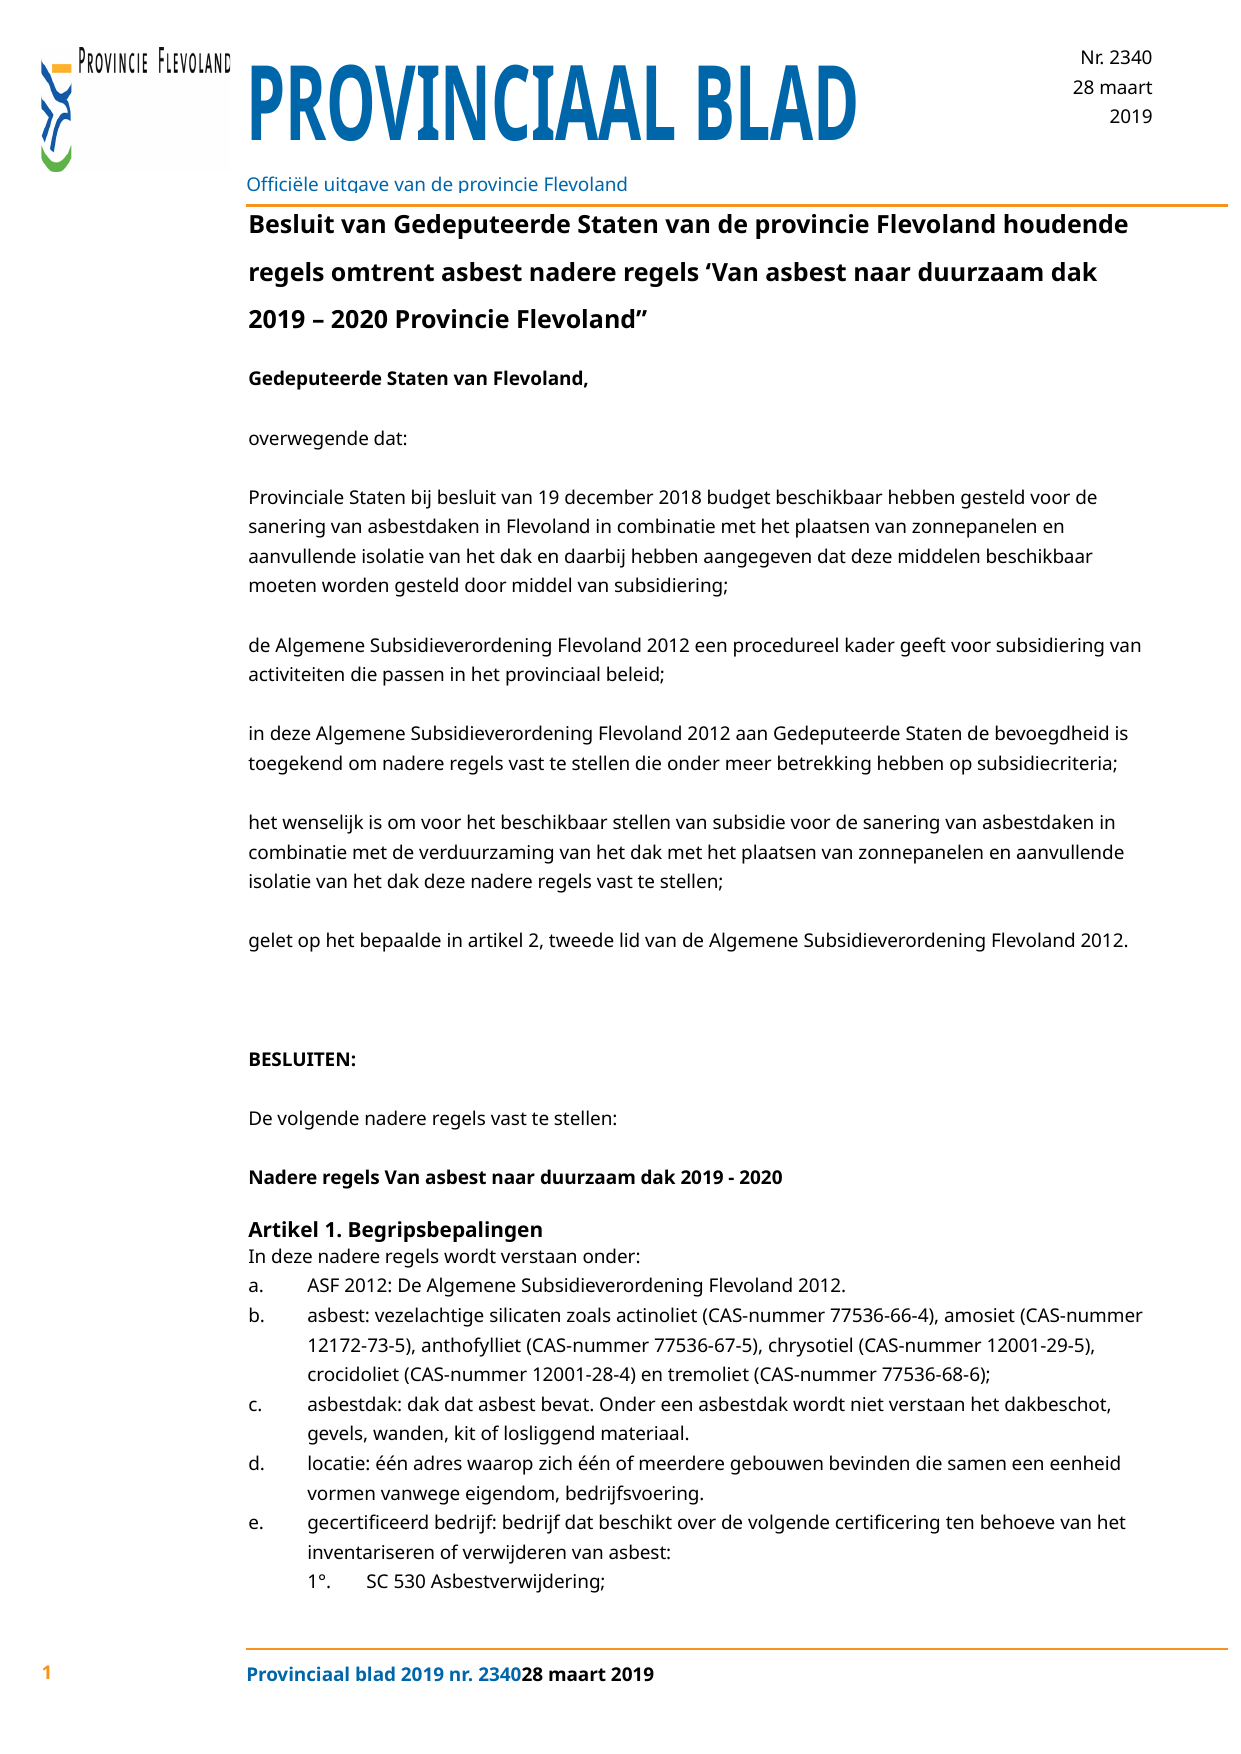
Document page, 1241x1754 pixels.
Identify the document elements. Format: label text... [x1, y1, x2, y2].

text gelet op het bepaalde in artikel 2, tweede lid van de Algemene Subsidieverordening Flevoland 2012. [248, 928, 1152, 953]
text Artikel 1. Begripsbepalingen [248, 1215, 1152, 1243]
list locatie: één adres waarop zich één of meerdere gebouwen bevinden die samen een eenheid vormen vanwege eigendom, bedrijfsvoering. [248, 1450, 1152, 1506]
text in deze Algemene Subsidieverordening Flevoland 2012 aan Gedeputeerde Staten de bevoegdheid is toegekend om nadere regels vast te stellen die onder meer betrekking hebben op subsidiecriteria; [248, 721, 1152, 776]
list asbest: vezelachtige silicaten zoals actinoliet (CAS-nummer 77536-66-4), amosiet (CAS-nummer 12172-73-5), anthofylliet (CAS-nummer 77536-67-5), chrysotiel (CAS-nummer 12001-29-5), crocidoliet (CAS-nummer 12001-28-4) en tremoliet (CAS-nummer 77536-68-6); [248, 1302, 1152, 1387]
text In deze nadere regels wordt verstaan onder: [248, 1243, 1152, 1269]
picture [41, 47, 231, 172]
text Provinciale Staten bij besluit van 19 december 2018 budget beschikbaar hebben gesteld voor de sanering van asbestdaken in Flevoland in combinatie met het plaatsen van zonnepanelen en aanvullende isolatie van het dak en daarbij hebben aangegeven dat deze middelen beschikbaar moeten worden gesteld door middel van subsidiering; [248, 484, 1152, 598]
text de Algemene Subsidieverordening Flevoland 2012 een procedureel kader geeft voor subsidiering van activiteiten die passen in het provinciaal beleid; [248, 632, 1152, 687]
text BESLUITEN: [248, 1046, 1152, 1072]
text overwegende dat: [248, 425, 1152, 450]
text Nadere regels Van asbest naar duurzaam dak 2019 - 2020 [248, 1164, 1152, 1190]
list SC 530 Asbestverwijdering; [307, 1568, 1152, 1594]
list gecertificeerd bedrijf: bedrijf dat beschikt over de volgende certificering ten behoeve van het inventariseren of verwijderen van asbest: [248, 1509, 1152, 1565]
list asbestdak: dak dat asbest bevat. Onder een asbestdak wordt niet verstaan het dakbeschot, gevels, wanden, kit of losliggend materiaal. [248, 1391, 1152, 1446]
text het wenselijk is om voor het beschikbaar stellen van subsidie voor de sanering van asbestdaken in combinatie met de verduurzaming van het dak met het plaatsen van zonnepanelen en aanvullende isolatie van het dak deze nadere regels vast te stellen; [248, 809, 1152, 894]
list ASF 2012: De Algemene Subsidieverordening Flevoland 2012. [248, 1273, 1152, 1298]
text Besluit van Gedeputeerde Staten van de provincie Flevoland houdende regels omtrent asbest nadere regels ‘Van asbest naar duurzaam dak 2019 – 2020 Provincie Flevoland” [248, 207, 1152, 336]
text De volgende nadere regels vast te stellen: [248, 1105, 1152, 1131]
text Gedeputeerde Staten van Flevoland, [248, 366, 1152, 391]
